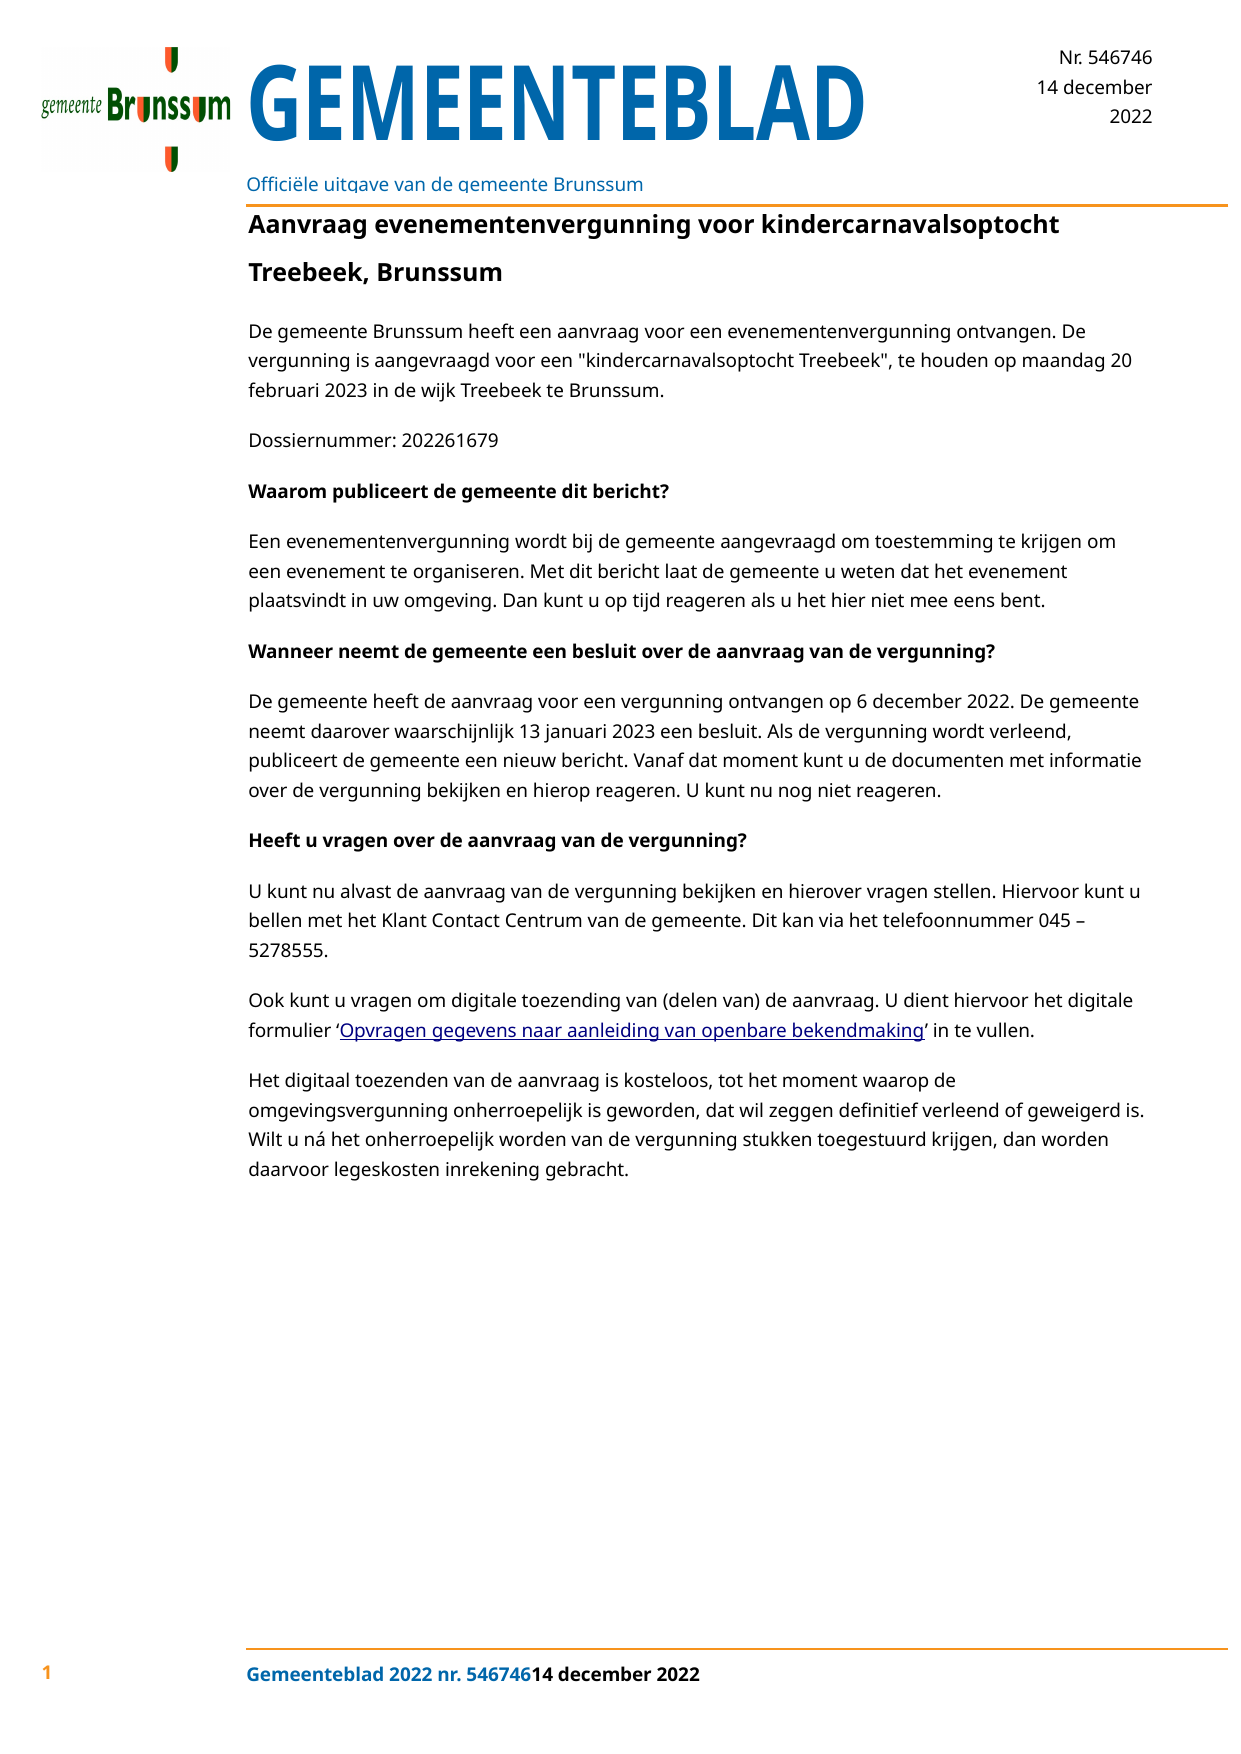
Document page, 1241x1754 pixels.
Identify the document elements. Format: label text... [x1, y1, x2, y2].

text Heeft u vragen over de aanvraag van de vergunning? [248, 827, 1152, 853]
text Wanneer neemt de gemeente een besluit over de aanvraag van de vergunning? [248, 638, 1152, 664]
text De gemeente Brunssum heeft een aanvraag voor een evenementenvergunning ontvangen. De vergunning is aangevraagd voor een "kindercarnavalsoptocht Treebeek", te houden op maandag 20 februari 2023 in de wijk Treebeek te Brunssum. [248, 318, 1152, 403]
text Ook kunt u vragen om digitale toezending van (delen van) de aanvraag. U dient hiervoor het digitale formulier ‘Opvragen gegevens naar aanleiding van openbare bekendmaking’ in te vullen. [248, 987, 1152, 1043]
text Aanvraag evenementenvergunning voor kindercarnavalsoptocht Treebeek, Brunssum [248, 207, 1152, 288]
picture [41, 47, 231, 172]
text U kunt nu alvast de aanvraag van de vergunning bekijken en hierover vragen stellen. Hiervoor kunt u bellen met het Klant Contact Centrum van de gemeente. Dit kan via het telefoonnummer 045 – 5278555. [248, 878, 1152, 963]
text De gemeente heeft de aanvraag voor een vergunning ontvangen op 6 december 2022. De gemeente neemt daarover waarschijnlijk 13 januari 2023 een besluit. Als de vergunning wordt verleend, publiceert de gemeente een nieuw bericht. Vanaf dat moment kunt u de documenten met informatie over de vergunning bekijken en hierop reageren. U kunt nu nog niet reageren. [248, 688, 1152, 803]
text Dossiernummer: 202261679 [248, 427, 1152, 453]
text Een evenementenvergunning wordt bij de gemeente aangevraagd om toestemming te krijgen om een evenement te organiseren. Met dit bericht laat de gemeente u weten dat het evenement plaatsvindt in uw omgeving. Dan kunt u op tijd reageren als u het hier niet mee eens bent. [248, 528, 1152, 613]
text Het digitaal toezenden van de aanvraag is kosteloos, tot het moment waarop de omgevingsvergunning onherroepelijk is geworden, dat wil zeggen definitief verleend of geweigerd is. Wilt u ná het onherroepelijk worden van de vergunning stukken toegestuurd krijgen, dan worden daarvoor legeskosten inrekening gebracht. [248, 1067, 1152, 1182]
text Waarom publiceert de gemeente dit bericht? [248, 478, 1152, 504]
